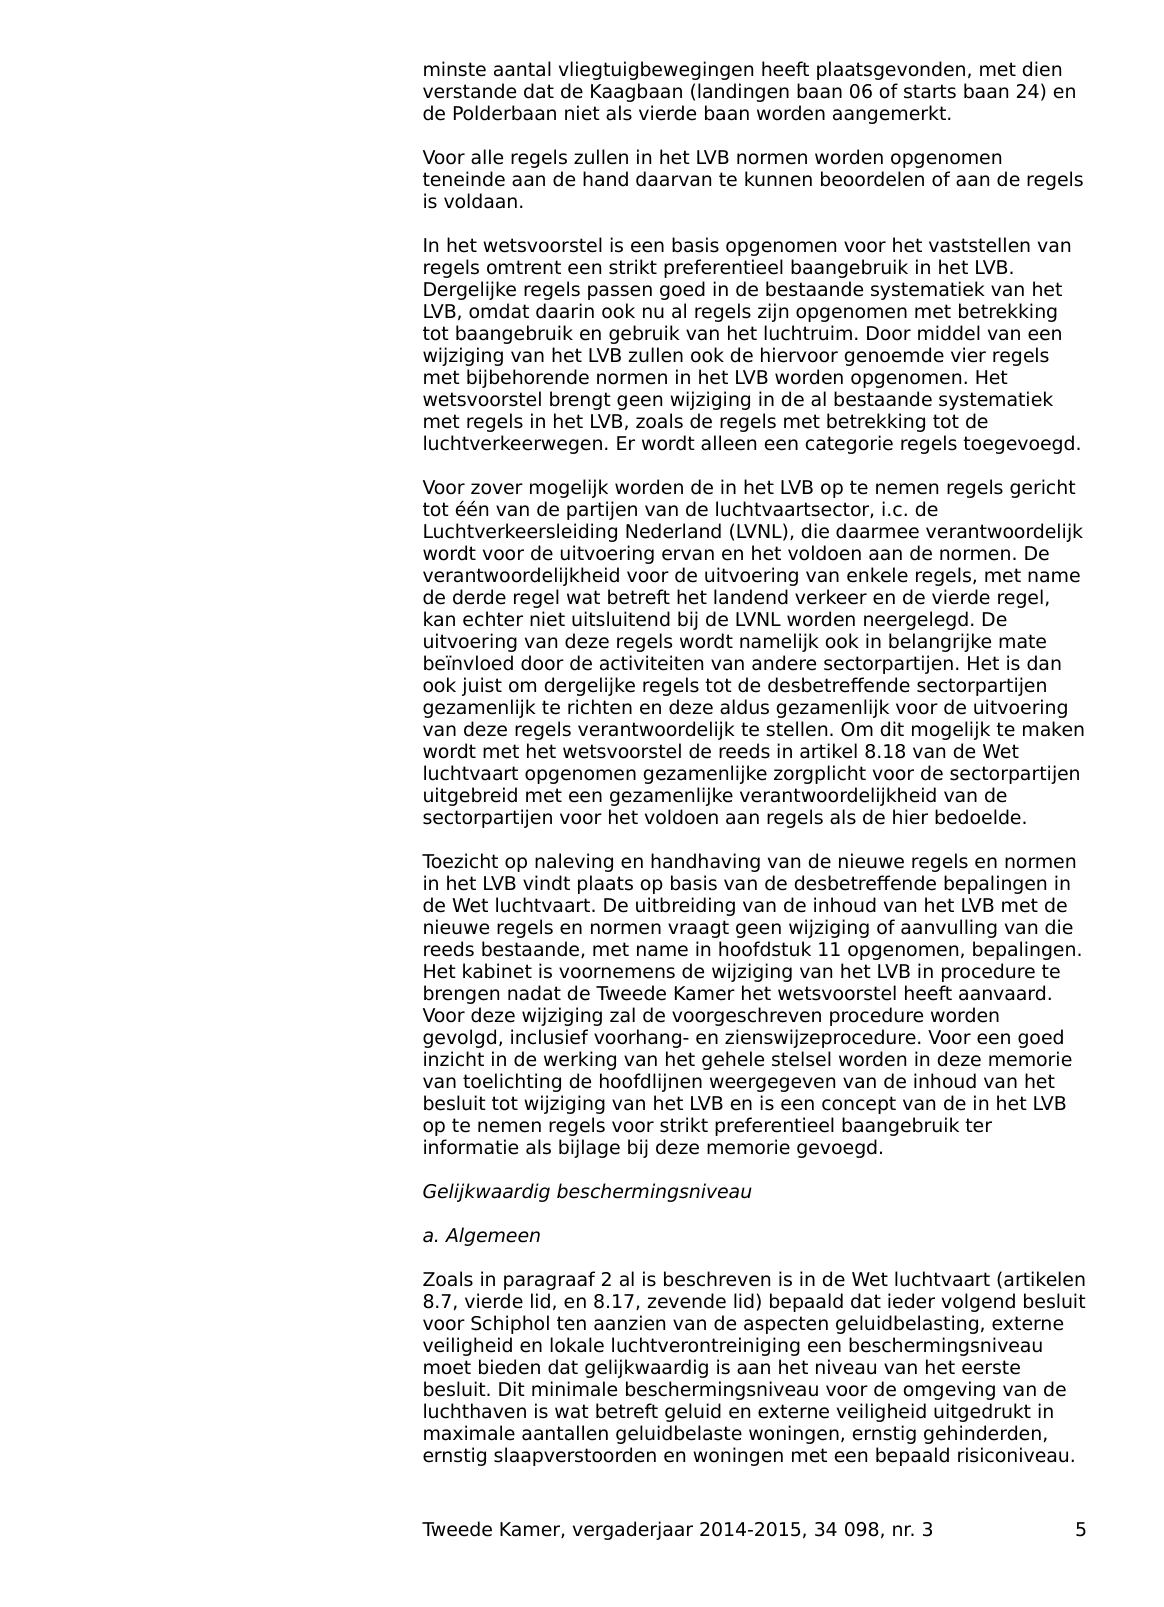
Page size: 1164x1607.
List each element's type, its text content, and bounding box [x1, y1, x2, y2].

text Toezicht op naleving en handhaving van de nieuwe regels en normen in het LVB vindt plaats op basis van de desbetreffende bepalingen in de Wet luchtvaart. De uitbreiding van de inhoud van het LVB met de nieuwe regels en normen vraagt geen wijziging of aanvulling van die reeds bestaande, met name in hoofdstuk 11 opgenomen, bepalingen. [422, 851, 1087, 961]
text minste aantal vliegtuigbewegingen heeft plaatsgevonden, met dien verstande dat de Kaagbaan (landingen baan 06 of starts baan 24) en de Polderbaan niet als vierde baan worden aangemerkt. [422, 59, 1087, 125]
subtitle Gelijkwaardig beschermingsniveau [422, 1181, 1087, 1203]
subtitle a. Algemeen [422, 1225, 1087, 1247]
text In het wetsvoorstel is een basis opgenomen voor het vaststellen van regels omtrent een strikt preferentieel baangebruik in het LVB. Dergelijke regels passen goed in de bestaande systematiek van het LVB, omdat daarin ook nu al regels zijn opgenomen met betrekking tot baangebruik en gebruik van het luchtruim. Door middel van een wijziging van het LVB zullen ook de hiervoor genoemde vier regels met bijbehorende normen in het LVB worden opgenomen. Het wetsvoorstel brengt geen wijziging in de al bestaande systematiek met regels in het LVB, zoals de regels met betrekking tot de luchtverkeerwegen. Er wordt alleen een categorie regels toegevoegd. [422, 235, 1087, 455]
text Voor alle regels zullen in het LVB normen worden opgenomen teneinde aan de hand daarvan te kunnen beoordelen of aan de regels is voldaan. [422, 147, 1087, 213]
text Zoals in paragraaf 2 al is beschreven is in de Wet luchtvaart (artikelen 8.7, vierde lid, en 8.17, zevende lid) bepaald dat ieder volgend besluit voor Schiphol ten aanzien van de aspecten geluidbelasting, externe veiligheid en lokale luchtverontreiniging een beschermingsniveau moet bieden dat gelijkwaardig is aan het niveau van het eerste besluit. Dit minimale beschermingsniveau voor de omgeving van de luchthaven is wat betreft geluid en externe veiligheid uitgedrukt in maximale aantallen geluidbelaste woningen, ernstig gehinderden, ernstig slaapverstoorden en woningen met een bepaald risiconiveau. [422, 1269, 1087, 1467]
text Voor zover mogelijk worden de in het LVB op te nemen regels gericht tot één van de partijen van de luchtvaartsector, i.c. de Luchtverkeersleiding Nederland (LVNL), die daarmee verantwoordelijk wordt voor de uitvoering ervan en het voldoen aan de normen. De verantwoordelijkheid voor de uitvoering van enkele regels, met name de derde regel wat betreft het landend verkeer en de vierde regel, kan echter niet uitsluitend bij de LVNL worden neergelegd. De uitvoering van deze regels wordt namelijk ook in belangrijke mate beïnvloed door de activiteiten van andere sectorpartijen. Het is dan ook juist om dergelijke regels tot de desbetreffende sectorpartijen gezamenlijk te richten en deze aldus gezamenlijk voor de uitvoering van deze regels verantwoordelijk te stellen. Om dit mogelijk te maken wordt met het wetsvoorstel de reeds in artikel 8.18 van de Wet luchtvaart opgenomen gezamenlijke zorgplicht voor de sectorpartijen uitgebreid met een gezamenlijke verantwoordelijkheid van de sectorpartijen voor het voldoen aan regels als de hier bedoelde. [422, 477, 1087, 829]
text Het kabinet is voornemens de wijziging van het LVB in procedure te brengen nadat de Tweede Kamer het wetsvoorstel heeft aanvaard. Voor deze wijziging zal de voorgeschreven procedure worden gevolgd, inclusief voorhang- en zienswijzeprocedure. Voor een goed inzicht in de werking van het gehele stelsel worden in deze memorie van toelichting de hoofdlijnen weergegeven van de inhoud van het besluit tot wijziging van het LVB en is een concept van de in het LVB op te nemen regels voor strikt preferentieel baangebruik ter informatie als bijlage bij deze memorie gevoegd. [422, 961, 1087, 1159]
